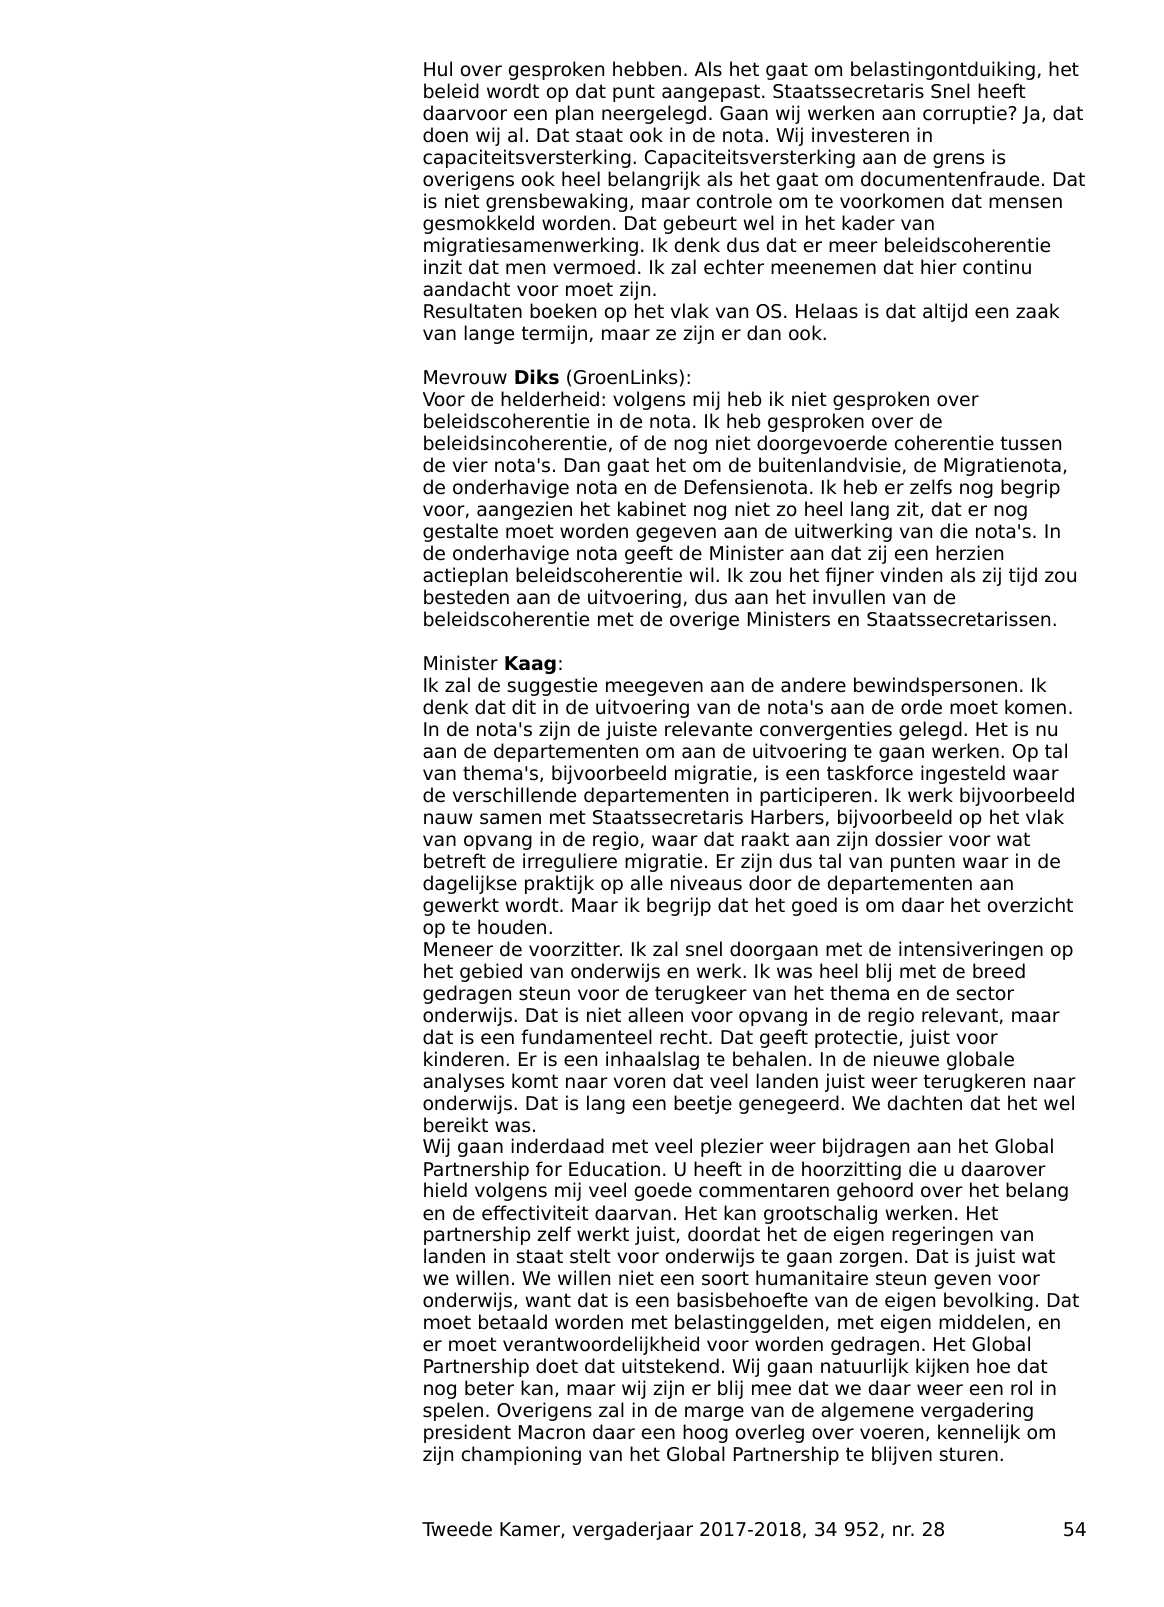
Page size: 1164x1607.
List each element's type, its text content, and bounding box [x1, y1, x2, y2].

text Mevrouw Diks (GroenLinks): [422, 367, 1087, 389]
text Minister Kaag: [422, 653, 1087, 675]
text Wij gaan inderdaad met veel plezier weer bijdragen aan het Global Partnership for Education. U heeft in de hoorzitting die u daarover hield volgens mij veel goede commentaren gehoord over het belang en de effectiviteit daarvan. Het kan grootschalig werken. Het partnership zelf werkt juist, doordat het de eigen regeringen van landen in staat stelt voor onderwijs te gaan zorgen. Dat is juist wat we willen. We willen niet een soort humanitaire steun geven voor onderwijs, want dat is een basisbehoefte van de eigen bevolking. Dat moet betaald worden met belastinggelden, met eigen middelen, en er moet verantwoordelijkheid voor worden gedragen. Het Global Partnership doet dat uitstekend. Wij gaan natuurlijk kijken hoe dat nog beter kan, maar wij zijn er blij mee dat we daar weer een rol in spelen. Overigens zal in de marge van de algemene vergadering president Macron daar een hoog overleg over voeren, kennelijk om zijn championing van het Global Partnership te blijven sturen. [422, 1136, 1087, 1466]
text Resultaten boeken op het vlak van OS. Helaas is dat altijd een zaak van lange termijn, maar ze zijn er dan ook. [422, 301, 1087, 345]
text Meneer de voorzitter. Ik zal snel doorgaan met de intensiveringen op het gebied van onderwijs en werk. Ik was heel blij met de breed gedragen steun voor de terugkeer van het thema en de sector onderwijs. Dat is niet alleen voor opvang in de regio relevant, maar dat is een fundamenteel recht. Dat geeft protectie, juist voor kinderen. Er is een inhaalslag te behalen. In de nieuwe globale analyses komt naar voren dat veel landen juist weer terugkeren naar onderwijs. Dat is lang een beetje genegeerd. We dachten dat het wel bereikt was. [422, 939, 1087, 1136]
text Hul over gesproken hebben. Als het gaat om belastingontduiking, het beleid wordt op dat punt aangepast. Staatssecretaris Snel heeft daarvoor een plan neergelegd. Gaan wij werken aan corruptie? Ja, dat doen wij al. Dat staat ook in de nota. Wij investeren in capaciteitsversterking. Capaciteitsversterking aan de grens is overigens ook heel belangrijk als het gaat om documentenfraude. Dat is niet grensbewaking, maar controle om te voorkomen dat mensen gesmokkeld worden. Dat gebeurt wel in het kader van migratiesamenwerking. Ik denk dus dat er meer beleidscoherentie inzit dat men vermoed. Ik zal echter meenemen dat hier continu aandacht voor moet zijn. [422, 59, 1087, 301]
text Ik zal de suggestie meegeven aan de andere bewindspersonen. Ik denk dat dit in de uitvoering van de nota's aan de orde moet komen. In de nota's zijn de juiste relevante convergenties gelegd. Het is nu aan de departementen om aan de uitvoering te gaan werken. Op tal van thema's, bijvoorbeeld migratie, is een taskforce ingesteld waar de verschillende departementen in participeren. Ik werk bijvoorbeeld nauw samen met Staatssecretaris Harbers, bijvoorbeeld op het vlak van opvang in de regio, waar dat raakt aan zijn dossier voor wat betreft de irreguliere migratie. Er zijn dus tal van punten waar in de dagelijkse praktijk op alle niveaus door de departementen aan gewerkt wordt. Maar ik begrijp dat het goed is om daar het overzicht op te houden. [422, 675, 1087, 939]
text Voor de helderheid: volgens mij heb ik niet gesproken over beleidscoherentie in de nota. Ik heb gesproken over de beleidsincoherentie, of de nog niet doorgevoerde coherentie tussen de vier nota's. Dan gaat het om de buitenlandvisie, de Migratienota, de onderhavige nota en de Defensienota. Ik heb er zelfs nog begrip voor, aangezien het kabinet nog niet zo heel lang zit, dat er nog gestalte moet worden gegeven aan de uitwerking van die nota's. In de onderhavige nota geeft de Minister aan dat zij een herzien actieplan beleidscoherentie wil. Ik zou het fijner vinden als zij tijd zou besteden aan de uitvoering, dus aan het invullen van de beleidscoherentie met de overige Ministers en Staatssecretarissen. [422, 389, 1087, 631]
